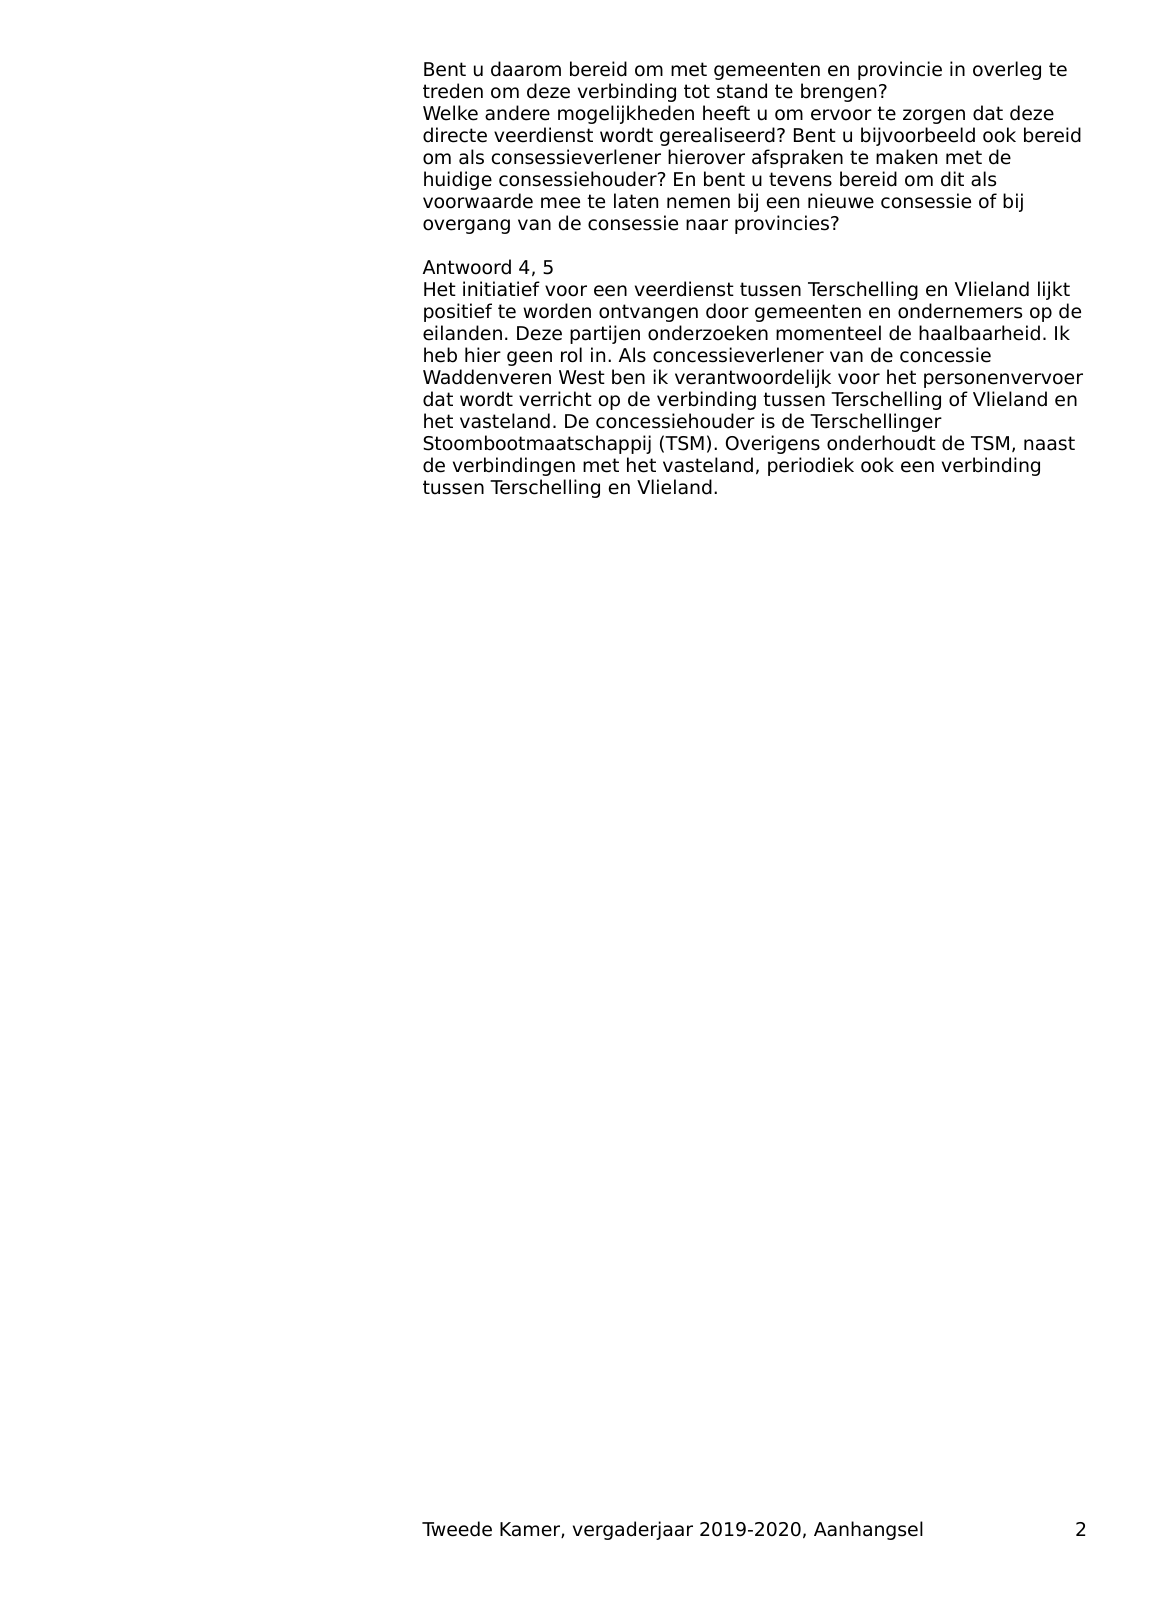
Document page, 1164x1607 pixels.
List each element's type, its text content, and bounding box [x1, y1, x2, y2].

text Het initiatief voor een veerdienst tussen Terschelling en Vlieland lijkt positief te worden ontvangen door gemeenten en ondernemers op de eilanden. Deze partijen onderzoeken momenteel de haalbaarheid. Ik heb hier geen rol in. Als concessieverlener van de concessie Waddenveren West ben ik verantwoordelijk voor het personenvervoer dat wordt verricht op de verbinding tussen Terschelling of Vlieland en het vasteland. De concessiehouder is de Terschellinger Stoombootmaatschappij (TSM). Overigens onderhoudt de TSM, naast de verbindingen met het vasteland, periodiek ook een verbinding tussen Terschelling en Vlieland. [422, 279, 1087, 499]
text Welke andere mogelijkheden heeft u om ervoor te zorgen dat deze directe veerdienst wordt gerealiseerd? Bent u bijvoorbeeld ook bereid om als consessieverlener hierover afspraken te maken met de huidige consessiehouder? En bent u tevens bereid om dit als voorwaarde mee te laten nemen bij een nieuwe consessie of bij overgang van de consessie naar provincies? [422, 103, 1087, 235]
text Antwoord 4, 5 [422, 257, 1087, 279]
text Bent u daarom bereid om met gemeenten en provincie in overleg te treden om deze verbinding tot stand te brengen? [422, 59, 1087, 103]
